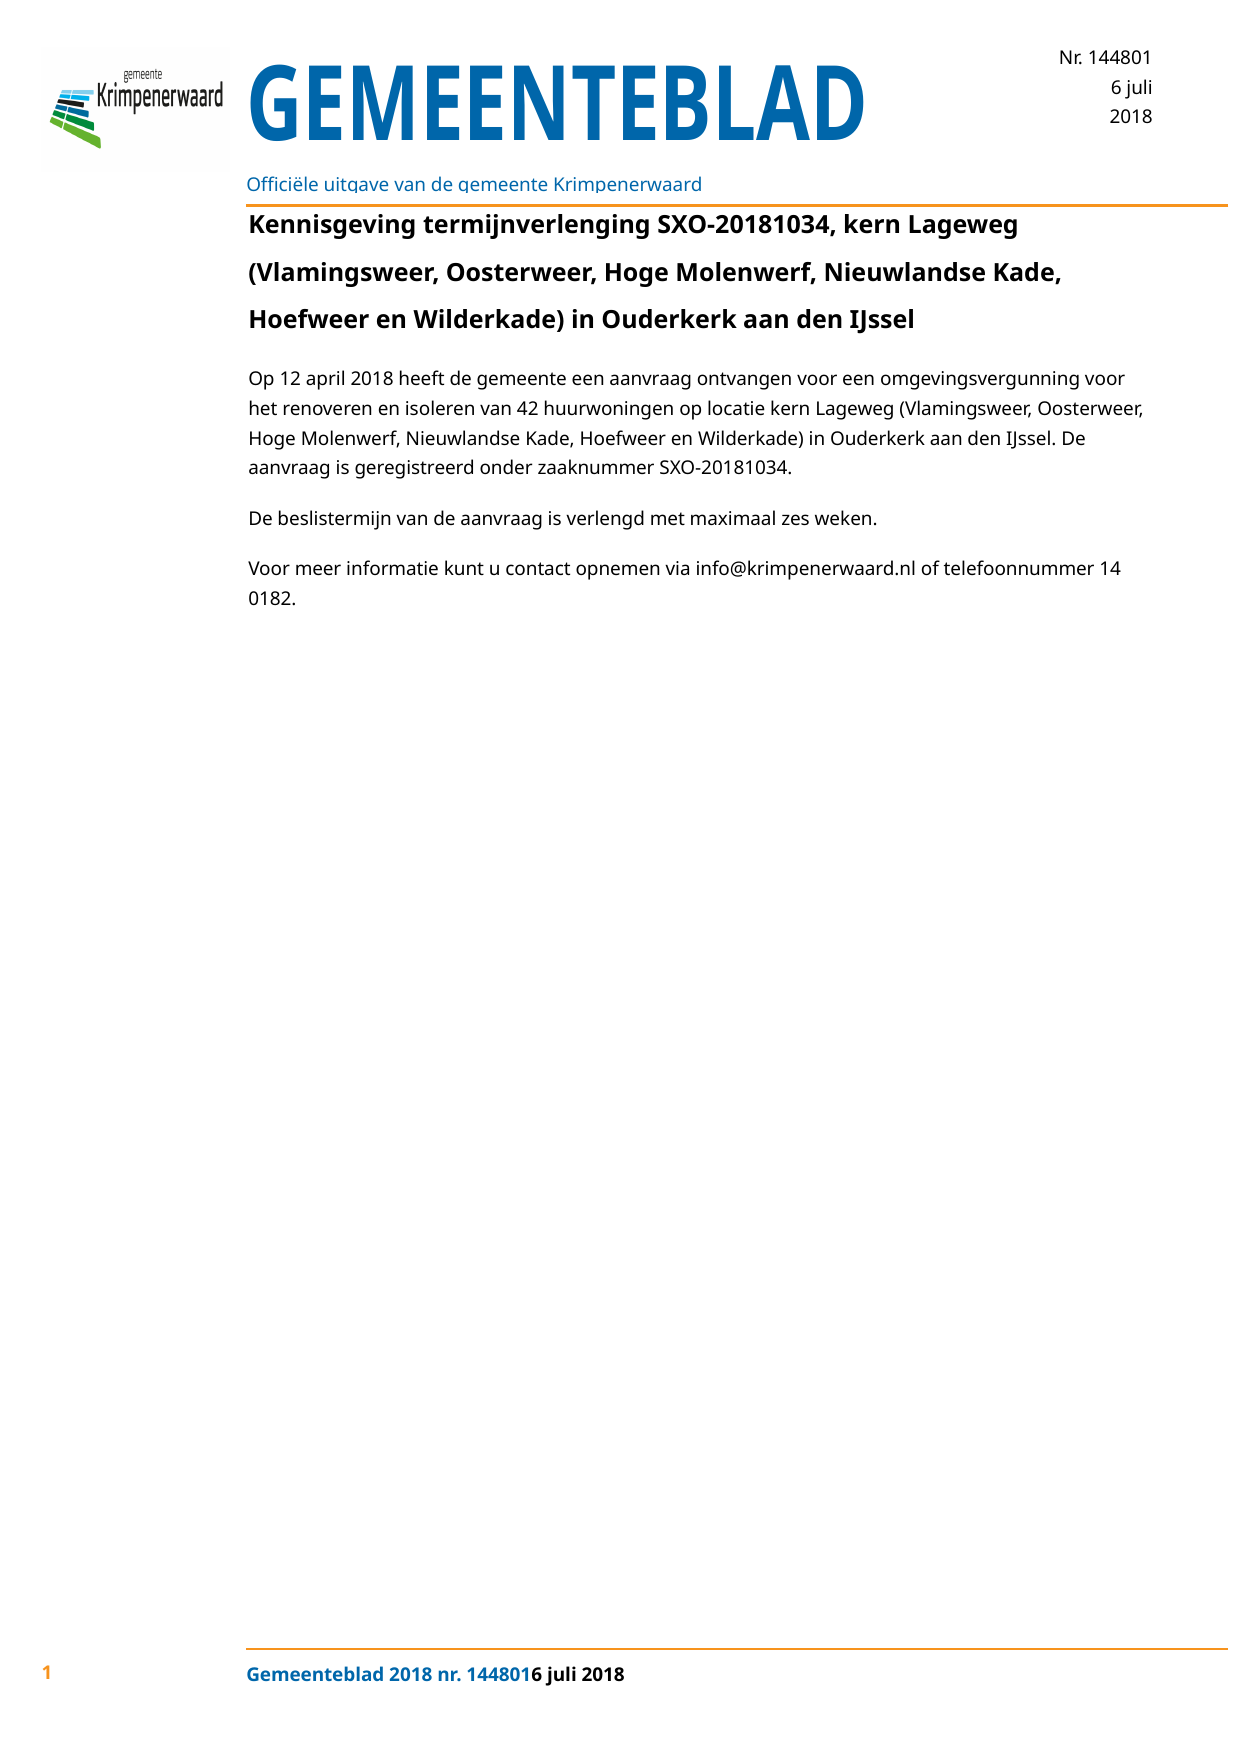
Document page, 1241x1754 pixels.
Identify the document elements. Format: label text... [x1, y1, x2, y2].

text Op 12 april 2018 heeft de gemeente een aanvraag ontvangen voor een omgevingsvergunning voor het renoveren en isoleren van 42 huurwoningen op locatie kern Lageweg (Vlamingsweer, Oosterweer, Hoge Molenwerf, Nieuwlandse Kade, Hoefweer en Wilderkade) in Ouderkerk aan den IJssel. De aanvraag is geregistreerd onder zaaknummer SXO-20181034. [248, 366, 1152, 480]
text De beslistermijn van de aanvraag is verlengd met maximaal zes weken. [248, 505, 1152, 530]
text Kennisgeving termijnverlenging SXO-20181034, kern Lageweg (Vlamingsweer, Oosterweer, Hoge Molenwerf, Nieuwlandse Kade, Hoefweer en Wilderkade) in Ouderkerk aan den IJssel [248, 207, 1152, 336]
text Voor meer informatie kunt u contact opnemen via info@krimpenerwaard.nl of telefoonnummer 14 0182. [248, 555, 1152, 610]
picture [41, 47, 231, 172]
